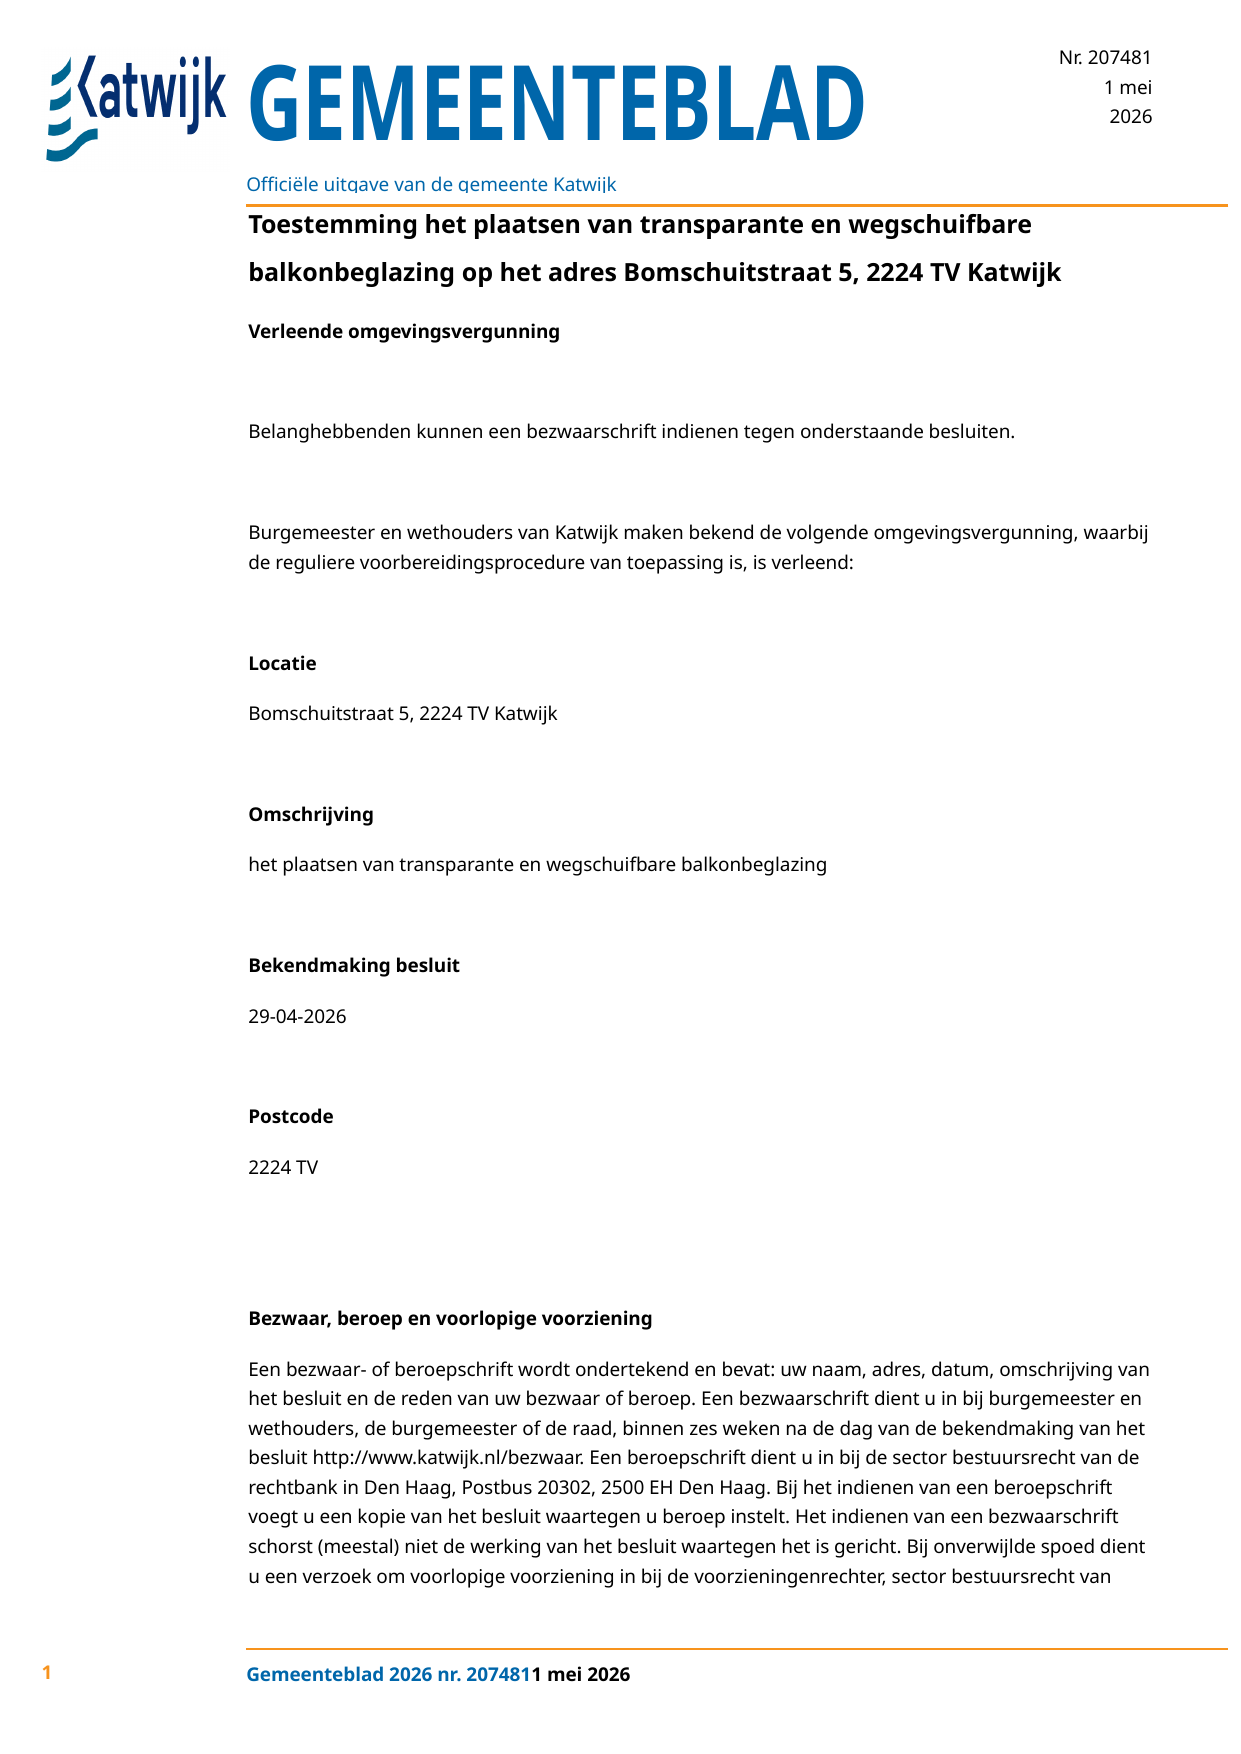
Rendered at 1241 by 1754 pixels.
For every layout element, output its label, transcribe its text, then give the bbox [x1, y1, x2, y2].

text Locatie [248, 650, 1152, 676]
text Belanghebbenden kunnen een bezwaarschrift indienen tegen onderstaande besluiten. [248, 419, 1152, 444]
text 2224 TV [248, 1154, 1152, 1180]
text Verleende omgevingsvergunning [248, 318, 1152, 344]
text Postcode [248, 1104, 1152, 1129]
text Omschrijving [248, 801, 1152, 827]
text Bezwaar, beroep en voorlopige voorziening [248, 1305, 1152, 1331]
text Toestemming het plaatsen van transparante en wegschuifbare balkonbeglazing op het adres Bomschuitstraat 5, 2224 TV Katwijk [248, 207, 1152, 288]
text Een bezwaar- of beroepschrift wordt ondertekend en bevat: uw naam, adres, datum, omschrijving van het besluit en de reden van uw bezwaar of beroep. Een bezwaarschrift dient u in bij burgemeester en wethouders, de burgemeester of de raad, binnen zes weken na de dag van de bekendmaking van het besluit http://www.katwijk.nl/bezwaar. Een beroepschrift dient u in bij de sector bestuursrecht van de rechtbank in Den Haag, Postbus 20302, 2500 EH Den Haag. Bij het indienen van een beroepschrift voegt u een kopie van het besluit waartegen u beroep instelt. Het indienen van een bezwaarschrift schorst (meestal) niet de werking van het besluit waartegen het is gericht. Bij onverwijlde spoed dient u een verzoek om voorlopige voorziening in bij de voorzieningenrechter, sector bestuursrecht van [248, 1356, 1152, 1589]
text Burgemeester en wethouders van Katwijk maken bekend de volgende omgevingsvergunning, waarbij de reguliere voorbereidingsprocedure van toepassing is, is verleend: [248, 519, 1152, 575]
text 29-04-2026 [248, 1003, 1152, 1029]
picture [41, 47, 231, 172]
text Bomschuitstraat 5, 2224 TV Katwijk [248, 700, 1152, 726]
text het plaatsen van transparante en wegschuifbare balkonbeglazing [248, 852, 1152, 877]
text Bekendmaking besluit [248, 952, 1152, 978]
